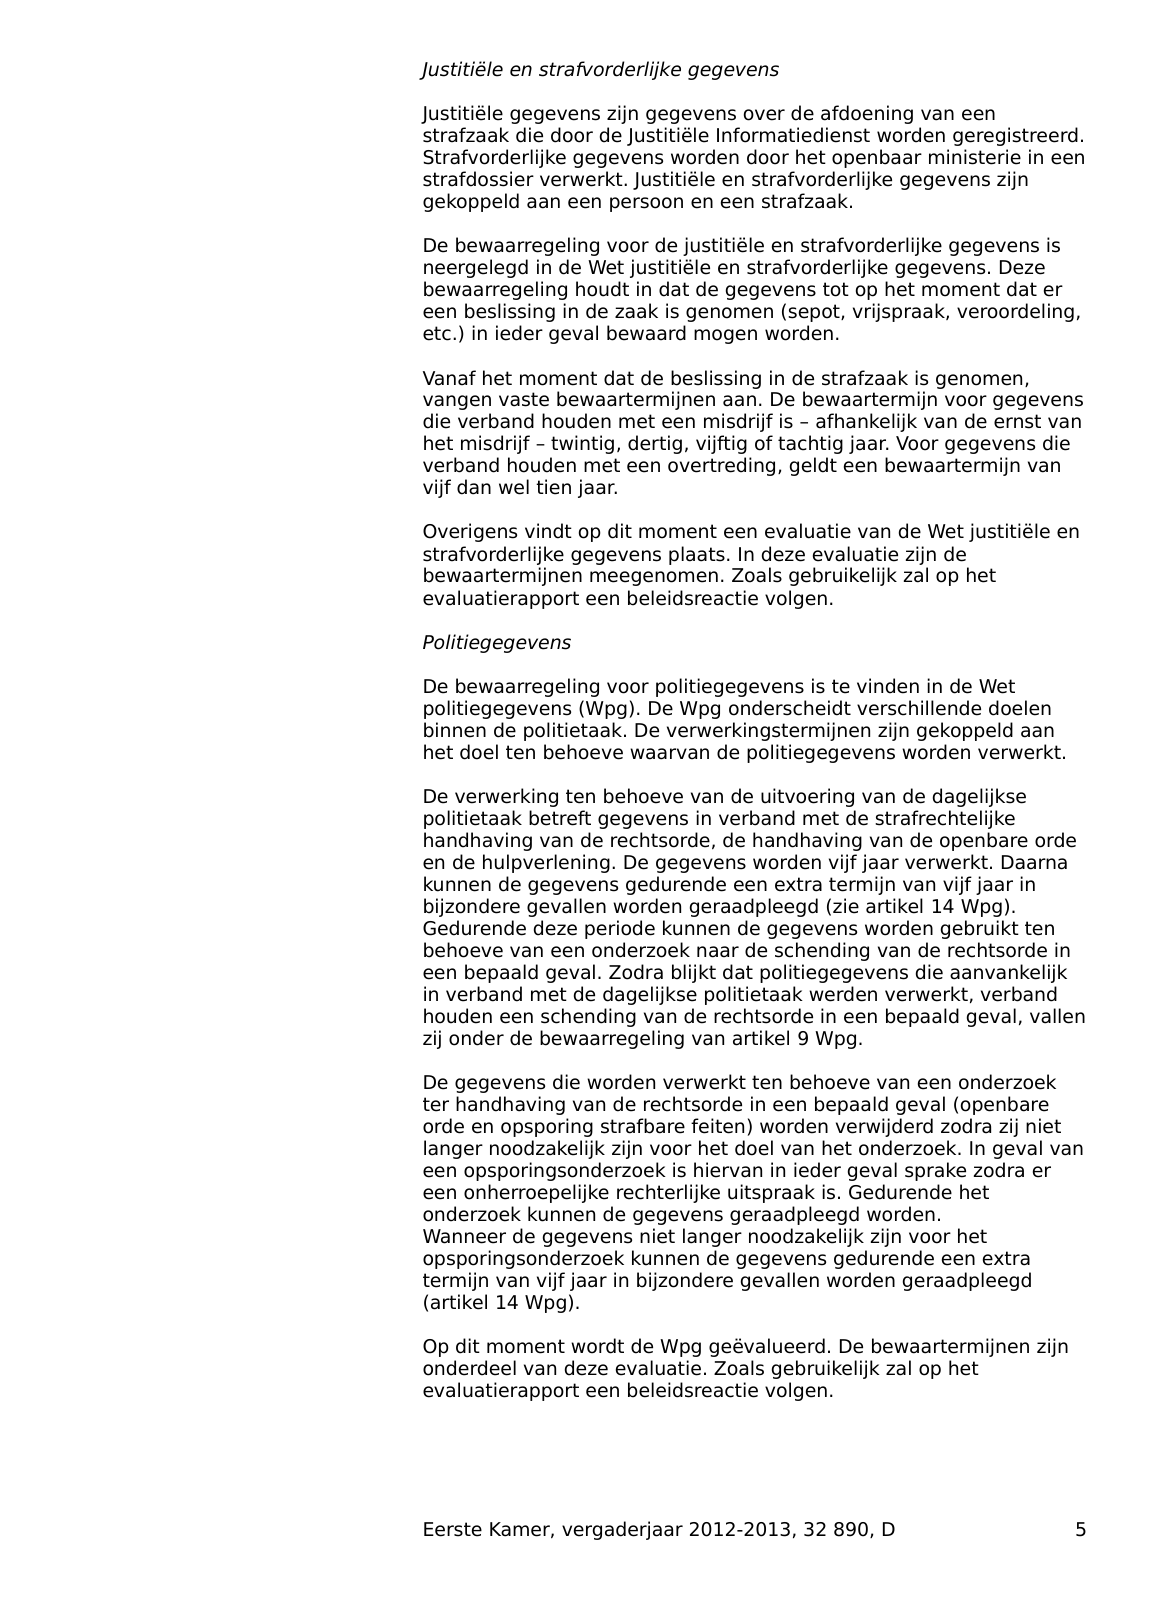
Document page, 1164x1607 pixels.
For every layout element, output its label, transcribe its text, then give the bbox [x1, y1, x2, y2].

text Wanneer de gegevens niet langer noodzakelijk zijn voor het opsporingsonderzoek kunnen de gegevens gedurende een extra termijn van vijf jaar in bijzondere gevallen worden geraadpleegd (artikel 14 Wpg). [422, 1226, 1087, 1313]
text De bewaarregeling voor politiegegevens is te vinden in de Wet politiegegevens (Wpg). De Wpg onderscheidt verschillende doelen binnen de politietaak. De verwerkingstermijnen zijn gekoppeld aan het doel ten behoeve waarvan de politiegegevens worden verwerkt. [422, 676, 1087, 764]
subtitle Politiegegevens [422, 632, 1087, 653]
text Overigens vindt op dit moment een evaluatie van de Wet justitiële en strafvorderlijke gegevens plaats. In deze evaluatie zijn de bewaartermijnen meegenomen. Zoals gebruikelijk zal op het evaluatierapport een beleidsreactie volgen. [422, 521, 1087, 609]
text De bewaarregeling voor de justitiële en strafvorderlijke gegevens is neergelegd in de Wet justitiële en strafvorderlijke gegevens. Deze bewaarregeling houdt in dat de gegevens tot op het moment dat er een beslissing in de zaak is genomen (sepot, vrijspraak, veroordeling, etc.) in ieder geval bewaard mogen worden. [422, 235, 1087, 345]
text De verwerking ten behoeve van de uitvoering van de dagelijkse politietaak betreft gegevens in verband met de strafrechtelijke handhaving van de rechtsorde, de handhaving van de openbare orde en de hulpverlening. De gegevens worden vijf jaar verwerkt. Daarna kunnen de gegevens gedurende een extra termijn van vijf jaar in bijzondere gevallen worden geraadpleegd (zie artikel 14 Wpg). Gedurende deze periode kunnen de gegevens worden gebruikt ten behoeve van een onderzoek naar de schending van de rechtsorde in een bepaald geval. Zodra blijkt dat politiegegevens die aanvankelijk in verband met de dagelijkse politietaak werden verwerkt, verband houden een schending van de rechtsorde in een bepaald geval, vallen zij onder de bewaarregeling van artikel 9 Wpg. [422, 786, 1087, 1049]
text De gegevens die worden verwerkt ten behoeve van een onderzoek ter handhaving van de rechtsorde in een bepaald geval (openbare orde en opsporing strafbare feiten) worden verwijderd zodra zij niet langer noodzakelijk zijn voor het doel van het onderzoek. In geval van een opsporingsonderzoek is hiervan in ieder geval sprake zodra er een onherroepelijke rechterlijke uitspraak is. Gedurende het onderzoek kunnen de gegevens geraadpleegd worden. [422, 1072, 1087, 1226]
subtitle Justitiële en strafvorderlijke gegevens [422, 59, 1087, 81]
text Vanaf het moment dat de beslissing in de strafzaak is genomen, vangen vaste bewaartermijnen aan. De bewaartermijn voor gegevens die verband houden met een misdrijf is – afhankelijk van de ernst van het misdrijf – twintig, dertig, vijftig of tachtig jaar. Voor gegevens die verband houden met een overtreding, geldt een bewaartermijn van vijf dan wel tien jaar. [422, 367, 1087, 499]
text Op dit moment wordt de Wpg geëvalueerd. De bewaartermijnen zijn onderdeel van deze evaluatie. Zoals gebruikelijk zal op het evaluatierapport een beleidsreactie volgen. [422, 1336, 1087, 1402]
text Justitiële gegevens zijn gegevens over de afdoening van een strafzaak die door de Justitiële Informatiedienst worden geregistreerd. Strafvorderlijke gegevens worden door het openbaar ministerie in een strafdossier verwerkt. Justitiële en strafvorderlijke gegevens zijn gekoppeld aan een persoon en een strafzaak. [422, 103, 1087, 213]
